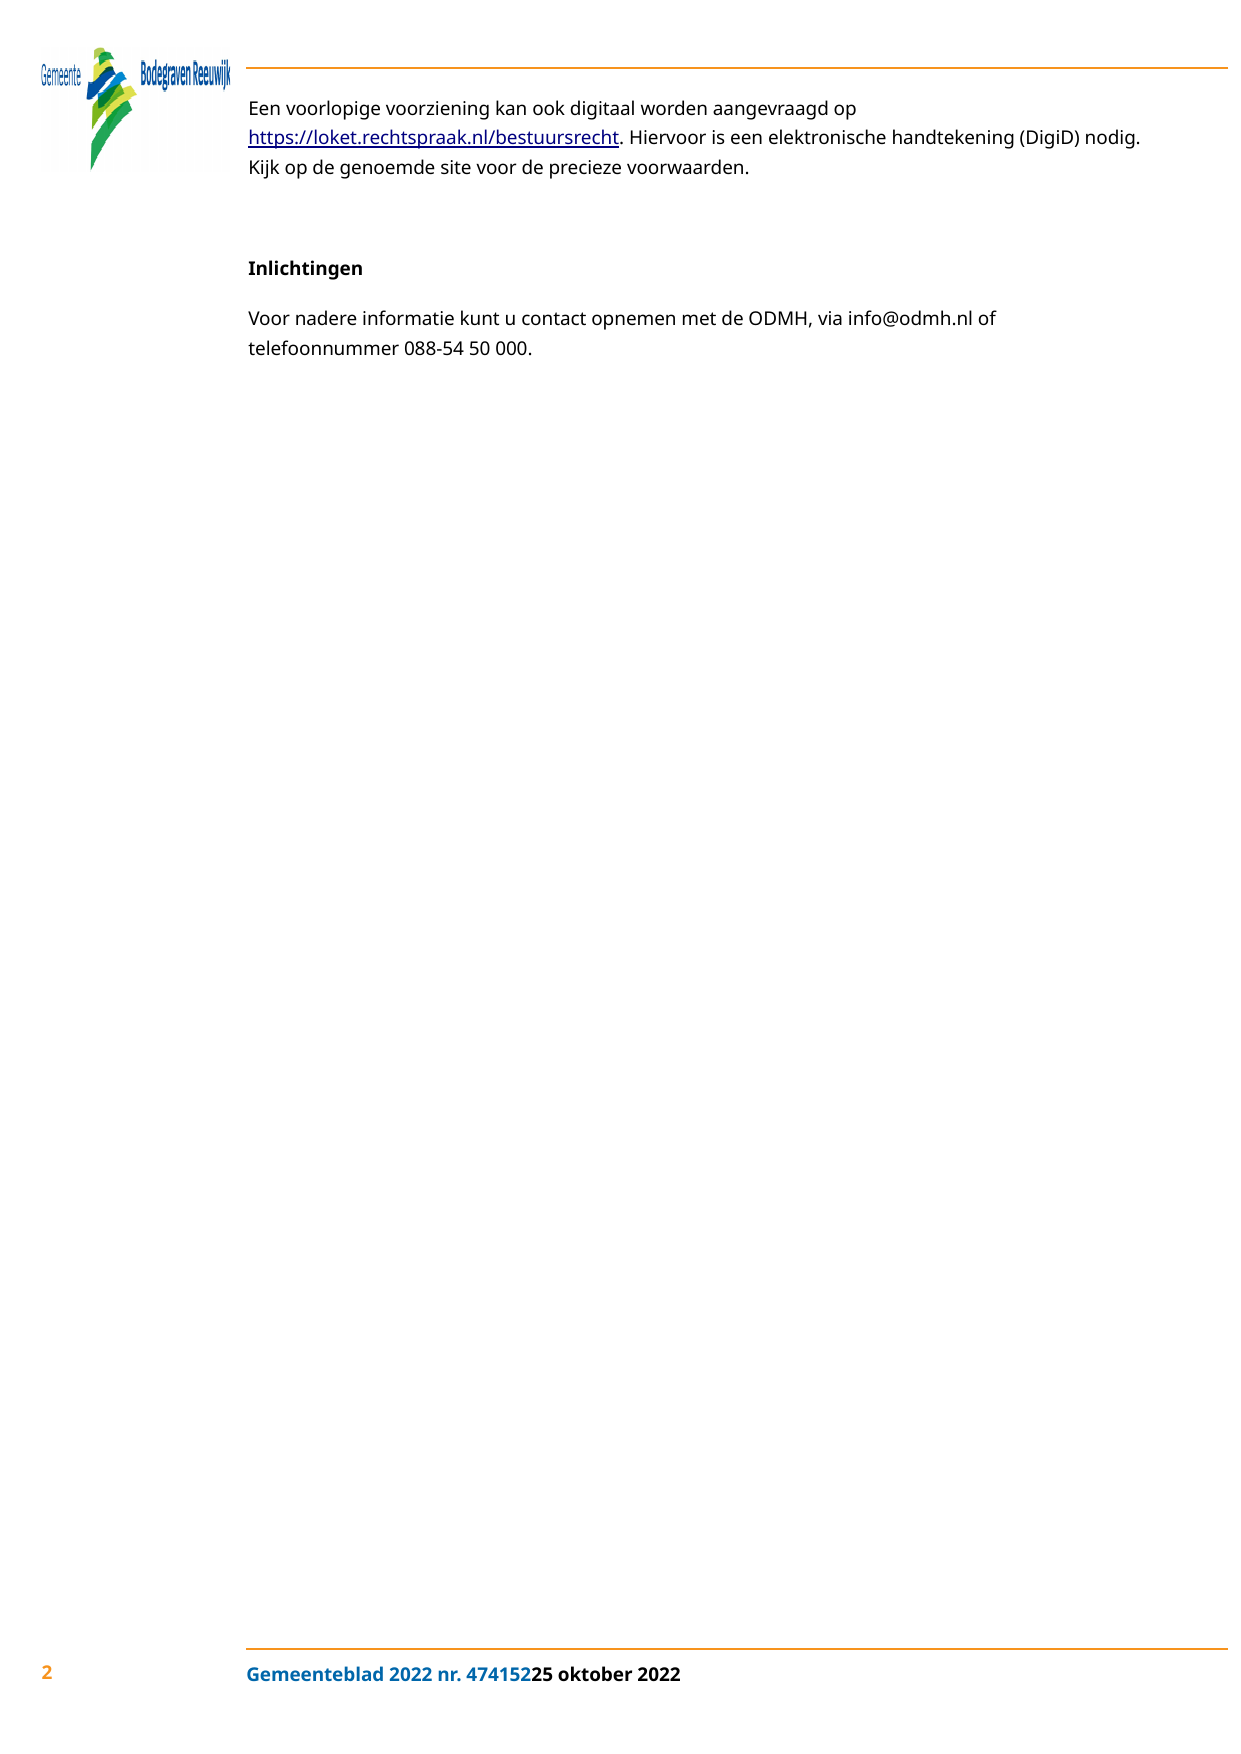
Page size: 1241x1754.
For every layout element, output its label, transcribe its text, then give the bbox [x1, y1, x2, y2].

picture [41, 47, 231, 172]
text Een voorlopige voorziening kan ook digitaal worden aangevraagd op https://loket.rechtspraak.nl/bestuursrecht. Hiervoor is een elektronische handtekening (DigiD) nodig. Kijk op de genoemde site voor de precieze voorwaarden. [248, 95, 1152, 180]
text Inlichtingen [248, 255, 1152, 281]
text Voor nadere informatie kunt u contact opnemen met de ODMH, via info@odmh.nl of telefoonnummer 088-54 50 000. [248, 305, 1152, 361]
